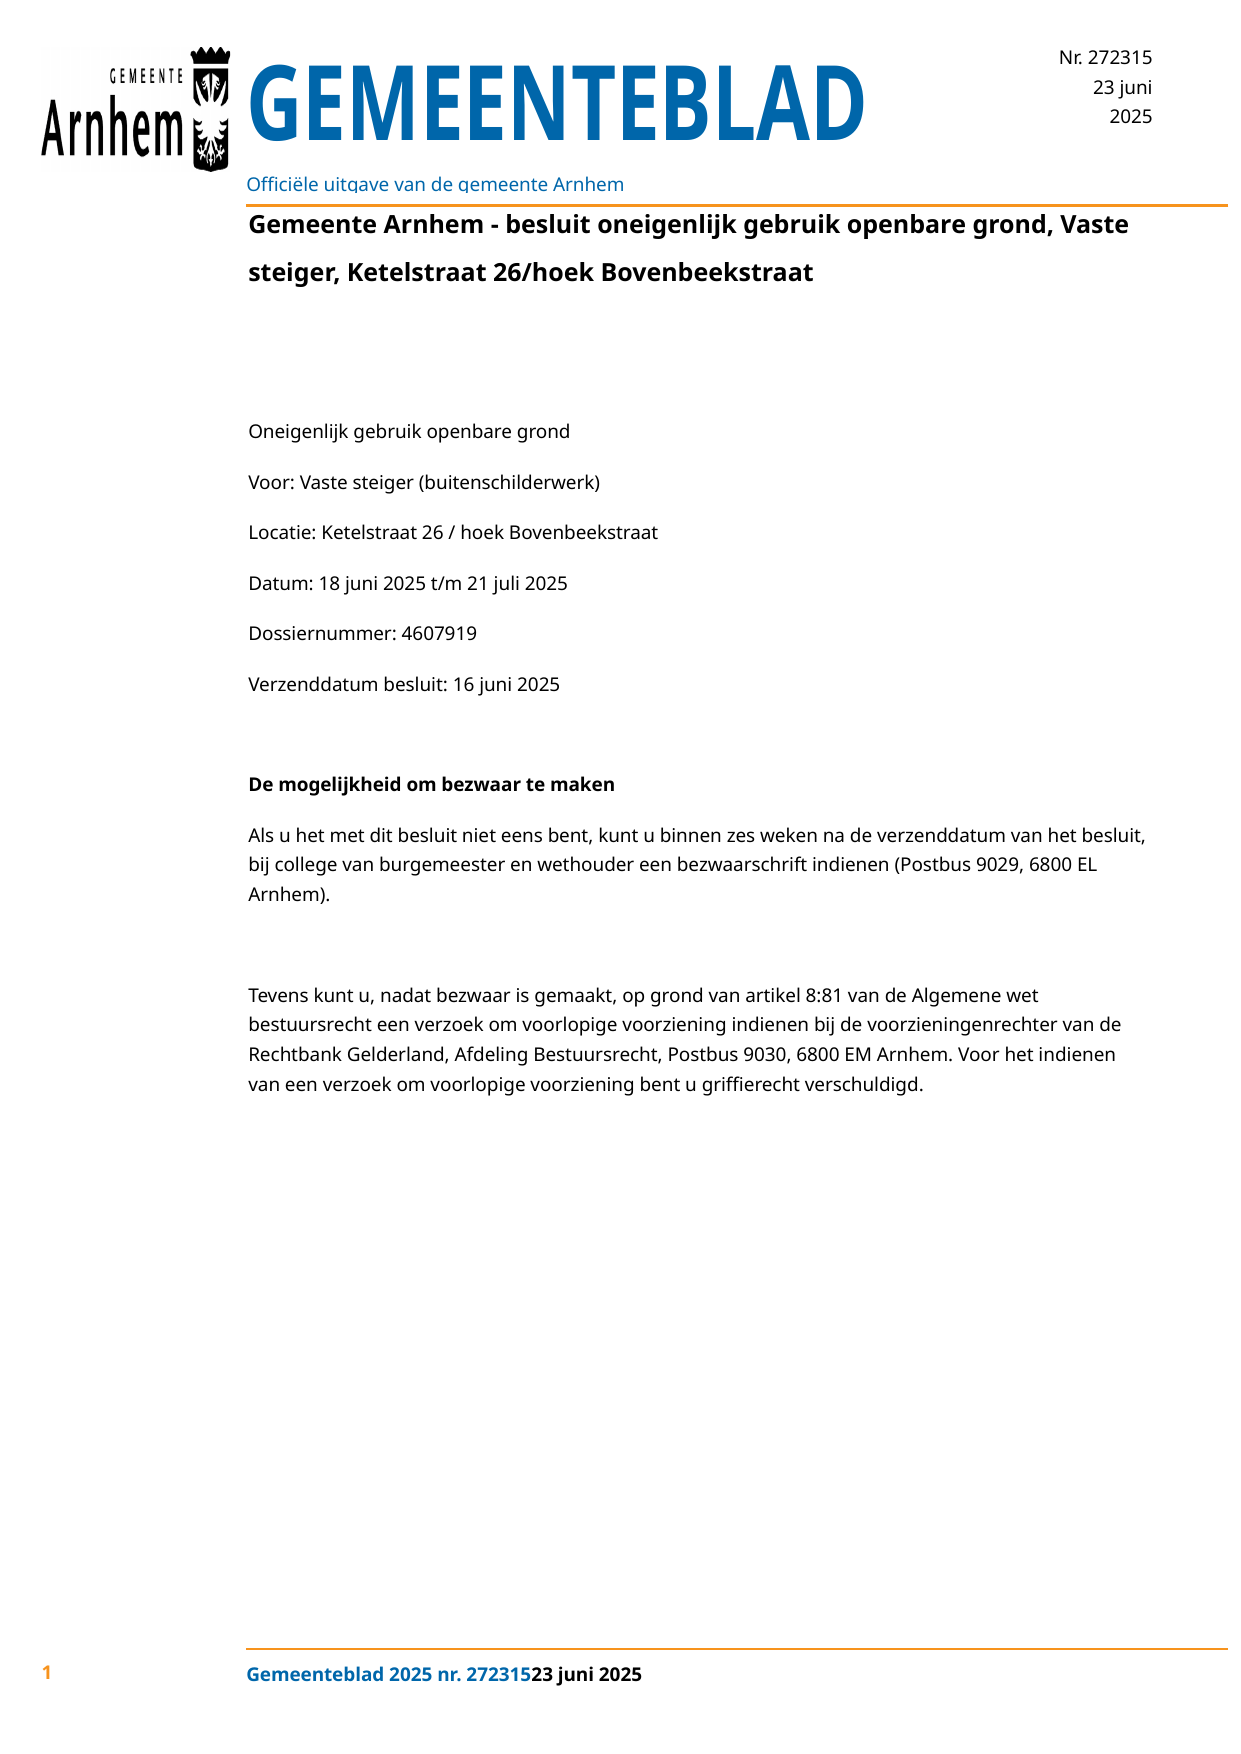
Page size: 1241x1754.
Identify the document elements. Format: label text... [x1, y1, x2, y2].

text Locatie: Ketelstraat 26 / hoek Bovenbeekstraat [248, 519, 1152, 545]
text Dossiernummer: 4607919 [248, 620, 1152, 646]
text Gemeente Arnhem - besluit oneigenlijk gebruik openbare grond, Vaste steiger, Ketelstraat 26/hoek Bovenbeekstraat [248, 207, 1152, 288]
text Datum: 18 juni 2025 t/m 21 juli 2025 [248, 570, 1152, 596]
text De mogelijkheid om bezwaar te maken [248, 772, 1152, 797]
text Als u het met dit besluit niet eens bent, kunt u binnen zes weken na de verzenddatum van het besluit, bij college van burgemeester en wethouder een bezwaarschrift indienen (Postbus 9029, 6800 EL Arnhem). [248, 822, 1152, 907]
text Voor: Vaste steiger (buitenschilderwerk) [248, 469, 1152, 495]
text Oneigenlijk gebruik openbare grond [248, 419, 1152, 444]
text Verzenddatum besluit: 16 juni 2025 [248, 671, 1152, 697]
text Tevens kunt u, nadat bezwaar is gemaakt, op grond van artikel 8:81 van de Algemene wet bestuursrecht een verzoek om voorlopige voorziening indienen bij de voorzieningenrechter van de Rechtbank Gelderland, Afdeling Bestuursrecht, Postbus 9030, 6800 EM Arnhem. Voor het indienen van een verzoek om voorlopige voorziening bent u griffierecht verschuldigd. [248, 982, 1152, 1097]
picture [41, 47, 231, 172]
